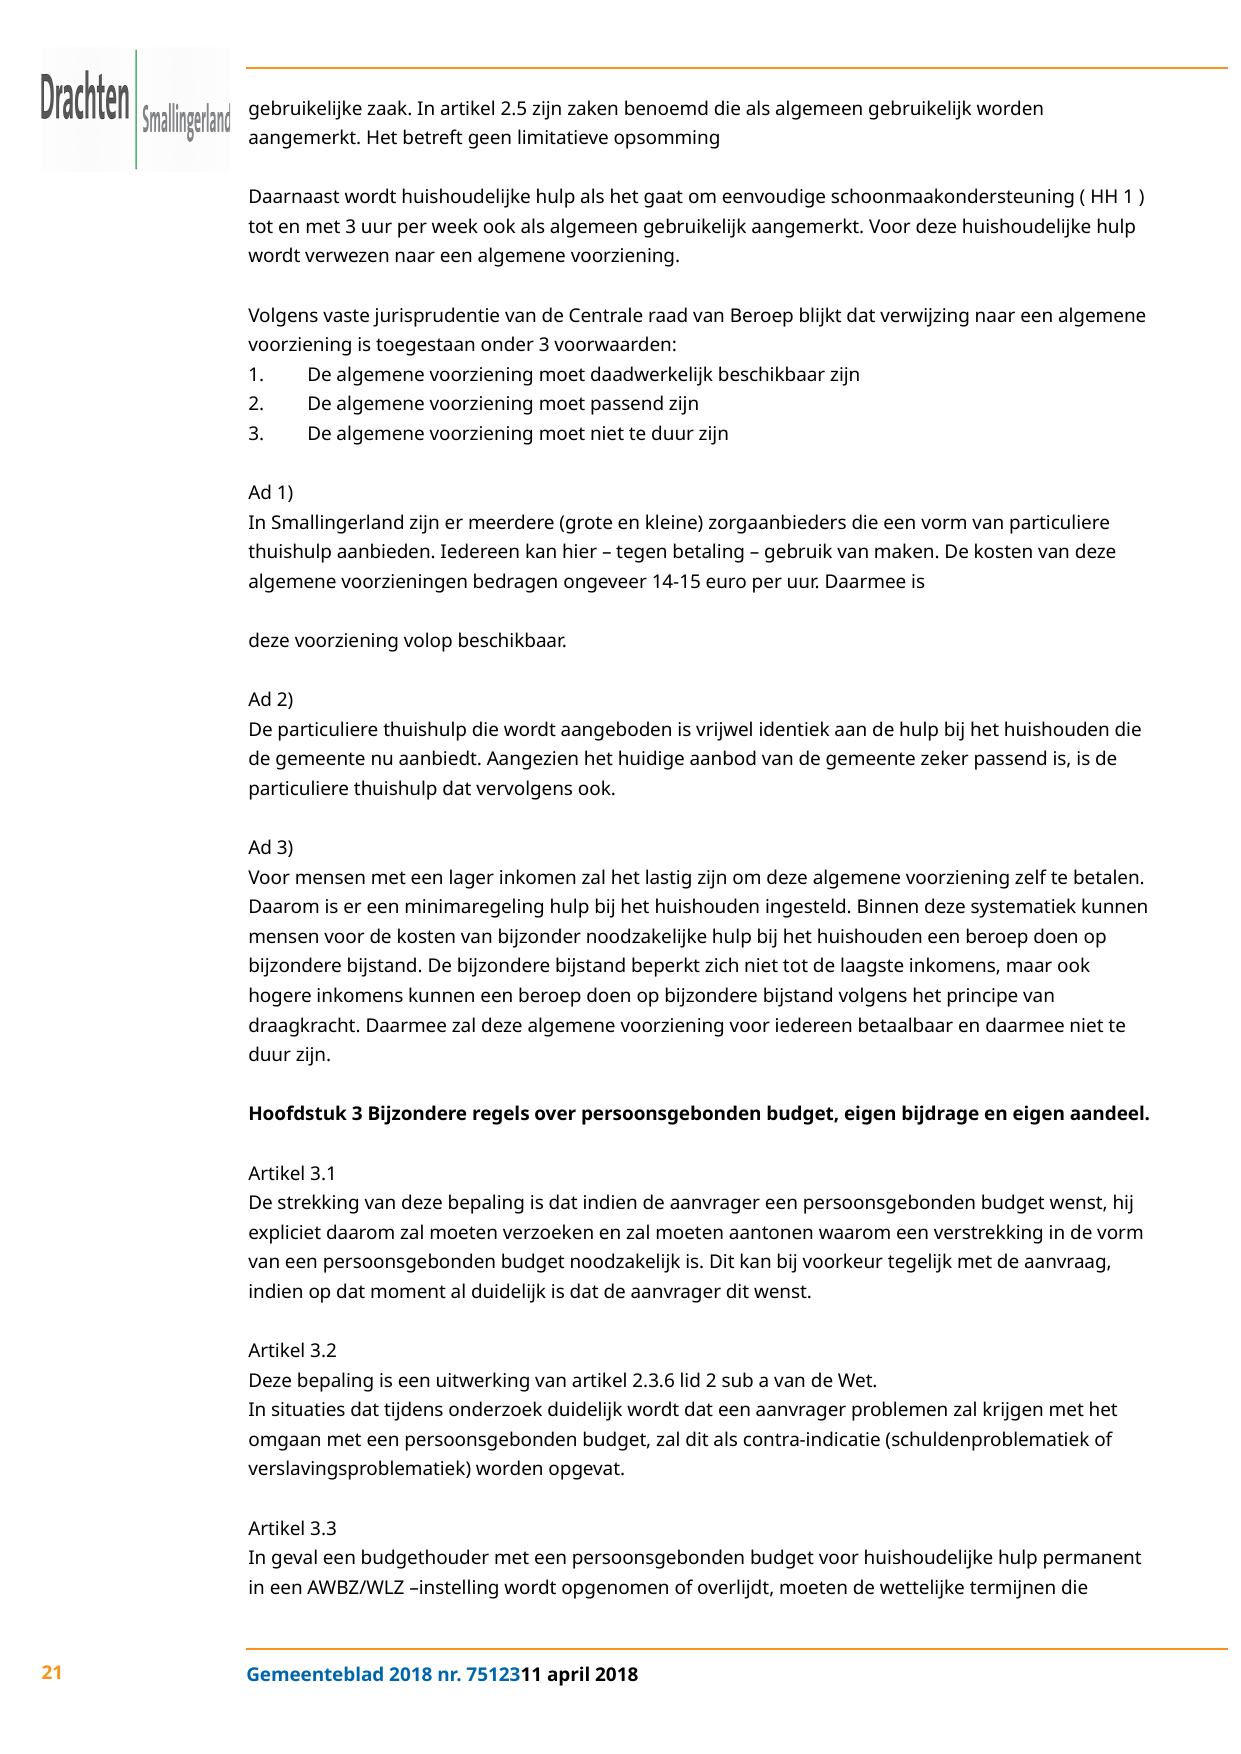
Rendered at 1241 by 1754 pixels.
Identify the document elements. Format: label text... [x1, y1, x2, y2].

picture [41, 47, 231, 172]
text Hoofdstuk 3 Bijzondere regels over persoonsgebonden budget, eigen bijdrage en eigen aandeel. [248, 1101, 1152, 1126]
text deze voorziening volop beschikbaar. [248, 627, 1152, 653]
text De particuliere thuishulp die wordt aangeboden is vrijwel identiek aan de hulp bij het huishouden die de gemeente nu aanbiedt. Aangezien het huidige aanbod van de gemeente zeker passend is, is de particuliere thuishulp dat vervolgens ook. [248, 716, 1152, 801]
list De algemene voorziening moet passend zijn [248, 391, 1152, 416]
text Volgens vaste jurisprudentie van de Centrale raad van Beroep blijkt dat verwijzing naar een algemene voorziening is toegestaan onder 3 voorwaarden: [248, 302, 1152, 357]
text gebruikelijke zaak. In artikel 2.5 zijn zaken benoemd die als algemeen gebruikelijk worden aangemerkt. Het betreft geen limitatieve opsomming [248, 95, 1152, 150]
text Artikel 3.3 [248, 1515, 1152, 1541]
text Voor mensen met een lager inkomen zal het lastig zijn om deze algemene voorziening zelf te betalen. Daarom is er een minimaregeling hulp bij het huishouden ingesteld. Binnen deze systematiek kunnen mensen voor de kosten van bijzonder noodzakelijke hulp bij het huishouden een beroep doen op bijzondere bijstand. De bijzondere bijstand beperkt zich niet tot de laagste inkomens, maar ook hogere inkomens kunnen een beroep doen op bijzondere bijstand volgens het principe van draagkracht. Daarmee zal deze algemene voorziening voor iedereen betaalbaar en daarmee niet te duur zijn. [248, 864, 1152, 1067]
text In situaties dat tijdens onderzoek duidelijk wordt dat een aanvrager problemen zal krijgen met het omgaan met een persoonsgebonden budget, zal dit als contra-indicatie (schuldenproblematiek of verslavingsproblematiek) worden opgevat. [248, 1396, 1152, 1481]
text Ad 2) [248, 686, 1152, 712]
text In Smallingerland zijn er meerdere (grote en kleine) zorgaanbieders die een vorm van particuliere thuishulp aanbieden. Iedereen kan hier – tegen betaling – gebruik van maken. De kosten van deze algemene voorzieningen bedragen ongeveer 14-15 euro per uur. Daarmee is [248, 509, 1152, 594]
text Daarnaast wordt huishoudelijke hulp als het gaat om eenvoudige schoonmaakondersteuning ( HH 1 ) tot en met 3 uur per week ook als algemeen gebruikelijk aangemerkt. Voor deze huishoudelijke hulp wordt verwezen naar een algemene voorziening. [248, 183, 1152, 268]
text Artikel 3.2 [248, 1337, 1152, 1363]
list De algemene voorziening moet daadwerkelijk beschikbaar zijn [248, 361, 1152, 387]
list De algemene voorziening moet niet te duur zijn [248, 420, 1152, 446]
text Deze bepaling is een uitwerking van artikel 2.3.6 lid 2 sub a van de Wet. [248, 1367, 1152, 1393]
text Artikel 3.1 [248, 1160, 1152, 1186]
text De strekking van deze bepaling is dat indien de aanvrager een persoonsgebonden budget wenst, hij expliciet daarom zal moeten verzoeken en zal moeten aantonen waarom een verstrekking in de vorm van een persoonsgebonden budget noodzakelijk is. Dit kan bij voorkeur tegelijk met de aanvraag, indien op dat moment al duidelijk is dat de aanvrager dit wenst. [248, 1189, 1152, 1304]
text In geval een budgethouder met een persoonsgebonden budget voor huishoudelijke hulp permanent in een AWBZ/WLZ –instelling wordt opgenomen of overlijdt, moeten de wettelijke termijnen die [248, 1544, 1152, 1600]
text Ad 1) [248, 479, 1152, 505]
text Ad 3) [248, 834, 1152, 860]
